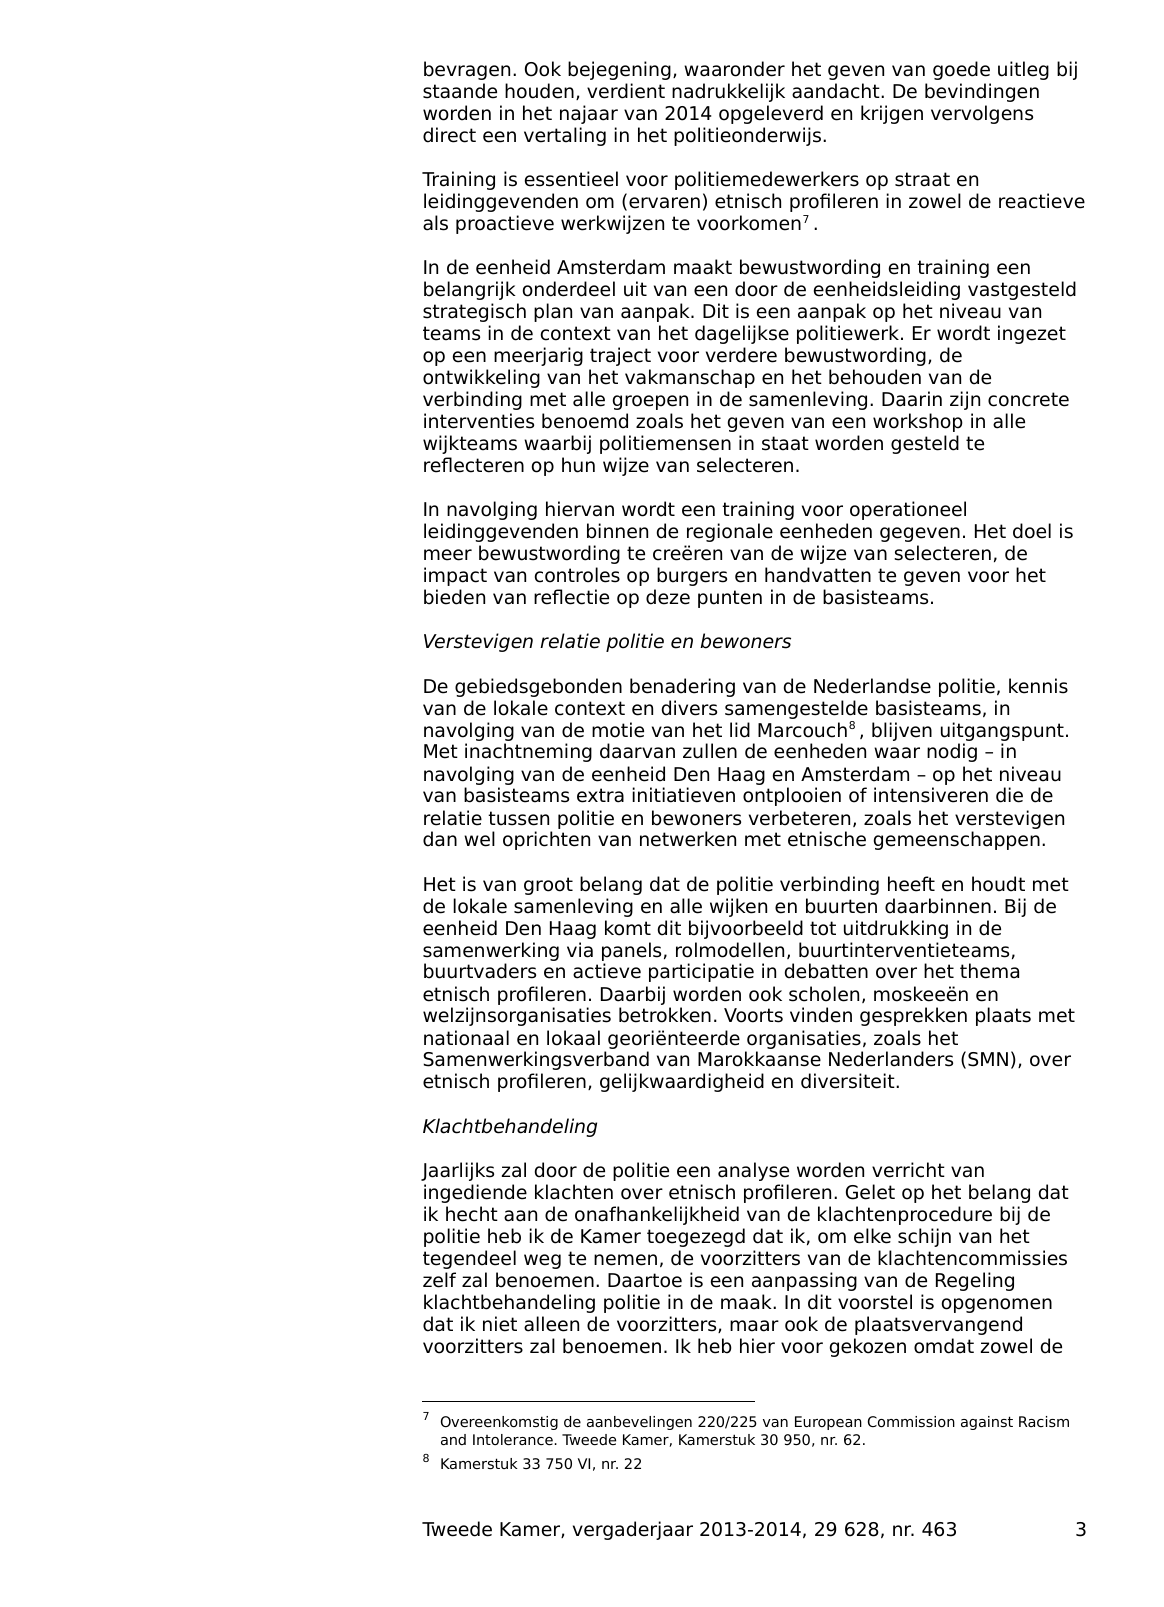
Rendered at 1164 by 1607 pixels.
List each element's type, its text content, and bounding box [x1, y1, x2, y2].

text Het is van groot belang dat de politie verbinding heeft en houdt met de lokale samenleving en alle wijken en buurten daarbinnen. Bij de eenheid Den Haag komt dit bijvoorbeeld tot uitdrukking in de samenwerking via panels, rolmodellen, buurtinterventieteams, buurtvaders en actieve participatie in debatten over het thema etnisch profileren. Daarbij worden ook scholen, moskeeën en welzijnsorganisaties betrokken. Voorts vinden gesprekken plaats met nationaal en lokaal georiënteerde organisaties, zoals het Samenwerkingsverband van Marokkaanse Nederlanders (SMN), over etnisch profileren, gelijkwaardigheid en diversiteit. [422, 873, 1087, 1093]
text In navolging hiervan wordt een training voor operationeel leidinggevenden binnen de regionale eenheden gegeven. Het doel is meer bewustwording te creëren van de wijze van selecteren, de impact van controles op burgers en handvatten te geven voor het bieden van reflectie op deze punten in de basisteams. [422, 499, 1087, 609]
text Overeenkomstig de aanbevelingen 220/225 van European Commission against Racism and Intolerance. Tweede Kamer, Kamerstuk 30 950, nr. 62. [422, 1410, 1087, 1449]
subtitle Klachtbehandeling [422, 1116, 1087, 1137]
text Training is essentieel voor politiemedewerkers op straat en leidinggevenden om (ervaren) etnisch profileren in zowel de reactieve als proactieve werkwijzen te voorkomen. [422, 169, 1087, 235]
subtitle Verstevigen relatie politie en bewoners [422, 631, 1087, 653]
text De gebiedsgebonden benadering van de Nederlandse politie, kennis van de lokale context en divers samengestelde basisteams, in navolging van de motie van het lid Marcouch, blijven uitgangspunt. Met inachtneming daarvan zullen de eenheden waar nodig – in navolging van de eenheid Den Haag en Amsterdam – op het niveau van basisteams extra initiatieven ontplooien of intensiveren die de relatie tussen politie en bewoners verbeteren, zoals het verstevigen dan wel oprichten van netwerken met etnische gemeenschappen. [422, 676, 1087, 851]
text In de eenheid Amsterdam maakt bewustwording en training een belangrijk onderdeel uit van een door de eenheidsleiding vastgesteld strategisch plan van aanpak. Dit is een aanpak op het niveau van teams in de context van het dagelijkse politiewerk. Er wordt ingezet op een meerjarig traject voor verdere bewustwording, de ontwikkeling van het vakmanschap en het behouden van de verbinding met alle groepen in de samenleving. Daarin zijn concrete interventies benoemd zoals het geven van een workshop in alle wijkteams waarbij politiemensen in staat worden gesteld te reflecteren op hun wijze van selecteren. [422, 257, 1087, 477]
text Jaarlijks zal door de politie een analyse worden verricht van ingediende klachten over etnisch profileren. Gelet op het belang dat ik hecht aan de onafhankelijkheid van de klachtenprocedure bij de politie heb ik de Kamer toegezegd dat ik, om elke schijn van het tegendeel weg te nemen, de voorzitters van de klachtencommissies zelf zal benoemen. Daartoe is een aanpassing van de Regeling klachtbehandeling politie in de maak. In dit voorstel is opgenomen dat ik niet alleen de voorzitters, maar ook de plaatsvervangend voorzitters zal benoemen. Ik heb hier voor gekozen omdat zowel de [422, 1160, 1087, 1357]
text Kamerstuk 33 750 VI, nr. 22 [422, 1452, 1087, 1474]
text bevragen. Ook bejegening, waaronder het geven van goede uitleg bij staande houden, verdient nadrukkelijk aandacht. De bevindingen worden in het najaar van 2014 opgeleverd en krijgen vervolgens direct een vertaling in het politieonderwijs. [422, 59, 1087, 147]
